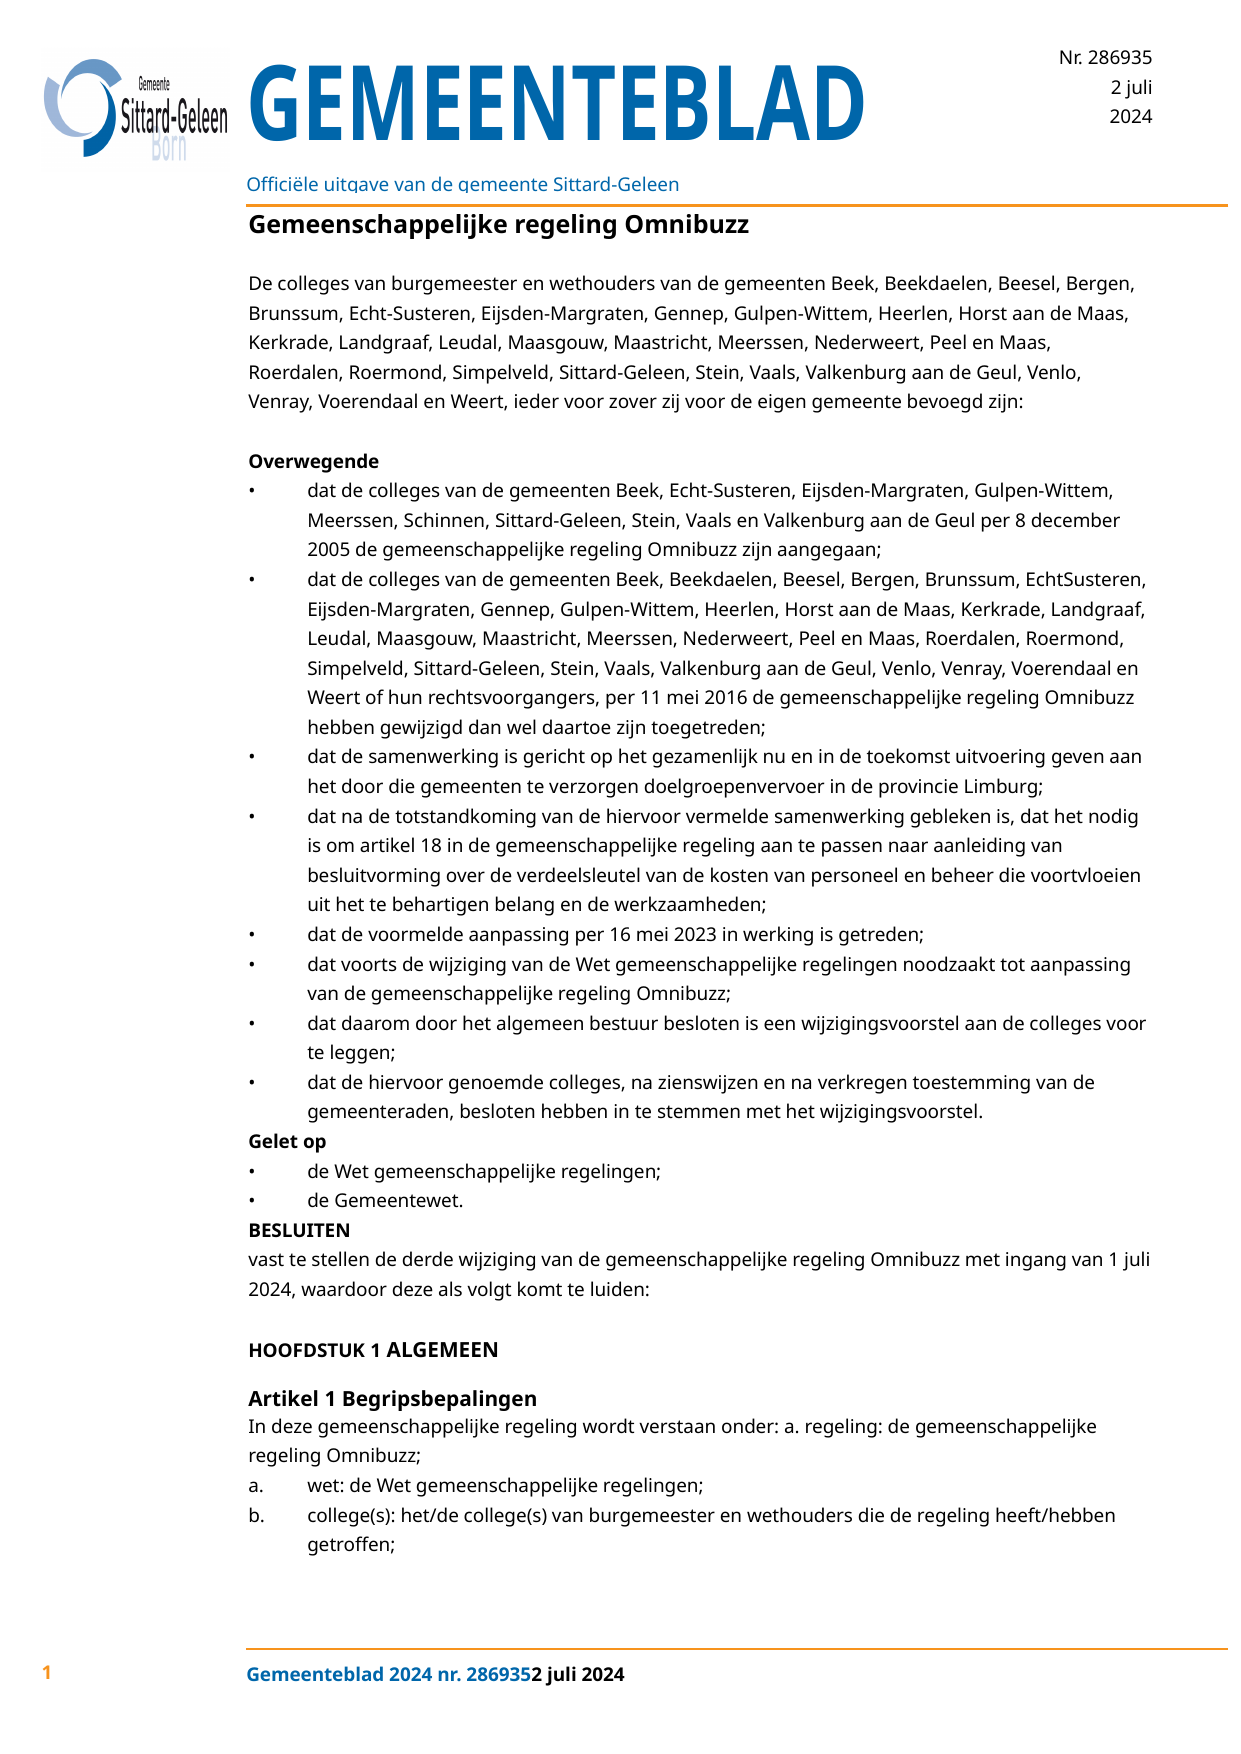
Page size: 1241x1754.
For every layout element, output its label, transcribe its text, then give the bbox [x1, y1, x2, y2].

list wet: de Wet gemeenschappelijke regelingen; [248, 1472, 1152, 1498]
text Artikel 1 Begripsbepalingen [248, 1384, 1152, 1413]
text In deze gemeenschappelijke regeling wordt verstaan onder: a. regeling: de gemeenschappelijke regeling Omnibuzz; [248, 1413, 1152, 1468]
text HOOFDSTUK 1 ALGEMEEN [248, 1335, 1152, 1364]
text De colleges van burgemeester en wethouders van de gemeenten Beek, Beekdaelen, Beesel, Bergen, Brunssum, Echt-Susteren, Eijsden-Margraten, Gennep, Gulpen-Wittem, Heerlen, Horst aan de Maas, Kerkrade, Landgraaf, Leudal, Maasgouw, Maastricht, Meerssen, Nederweert, Peel en Maas, Roerdalen, Roermond, Simpelveld, Sittard-Geleen, Stein, Vaals, Valkenburg aan de Geul, Venlo, Venray, Voerendaal en Weert, ieder voor zover zij voor de eigen gemeente bevoegd zijn: [248, 270, 1152, 414]
list de Gemeentewet. [248, 1187, 1152, 1213]
text BESLUITEN [248, 1217, 1152, 1243]
list dat de hiervoor genoemde colleges, na zienswijzen en na verkregen toestemming van de gemeenteraden, besloten hebben in te stemmen met het wijzigingsvoorstel. [248, 1069, 1152, 1124]
text Overwegende [248, 448, 1152, 473]
list dat na de totstandkoming van de hiervoor vermelde samenwerking gebleken is, dat het nodig is om artikel 18 in de gemeenschappelijke regeling aan te passen naar aanleiding van besluitvorming over de verdeelsleutel van de kosten van personeel en beheer die voortvloeien uit het te behartigen belang en de werkzaamheden; [248, 803, 1152, 917]
text Gelet op [248, 1128, 1152, 1154]
list college(s): het/de college(s) van burgemeester en wethouders die de regeling heeft/hebben getroffen; [248, 1502, 1152, 1557]
list de Wet gemeenschappelijke regelingen; [248, 1158, 1152, 1183]
list dat daarom door het algemeen bestuur besloten is een wijzigingsvoorstel aan de colleges voor te leggen; [248, 1010, 1152, 1065]
list dat de colleges van de gemeenten Beek, Echt-Susteren, Eijsden-Margraten, Gulpen-Wittem, Meerssen, Schinnen, Sittard-Geleen, Stein, Vaals en Valkenburg aan de Geul per 8 december 2005 de gemeenschappelijke regeling Omnibuzz zijn aangegaan; [248, 477, 1152, 562]
list dat de voormelde aanpassing per 16 mei 2023 in werking is getreden; [248, 921, 1152, 947]
text Gemeenschappelijke regeling Omnibuzz [248, 207, 1152, 241]
list dat voorts de wijziging van de Wet gemeenschappelijke regelingen noodzaakt tot aanpassing van de gemeenschappelijke regeling Omnibuzz; [248, 951, 1152, 1006]
list dat de colleges van de gemeenten Beek, Beekdaelen, Beesel, Bergen, Brunssum, EchtSusteren, Eijsden-Margraten, Gennep, Gulpen-Wittem, Heerlen, Horst aan de Maas, Kerkrade, Landgraaf, Leudal, Maasgouw, Maastricht, Meerssen, Nederweert, Peel en Maas, Roerdalen, Roermond, Simpelveld, Sittard-Geleen, Stein, Vaals, Valkenburg aan de Geul, Venlo, Venray, Voerendaal en Weert of hun rechtsvoorgangers, per 11 mei 2016 de gemeenschappelijke regeling Omnibuzz hebben gewijzigd dan wel daartoe zijn toegetreden; [248, 566, 1152, 740]
text vast te stellen de derde wijziging van de gemeenschappelijke regeling Omnibuzz met ingang van 1 juli 2024, waardoor deze als volgt komt te luiden: [248, 1247, 1152, 1302]
picture [41, 47, 231, 172]
list dat de samenwerking is gericht op het gezamenlijk nu en in de toekomst uitvoering geven aan het door die gemeenten te verzorgen doelgroepenvervoer in de provincie Limburg; [248, 744, 1152, 799]
